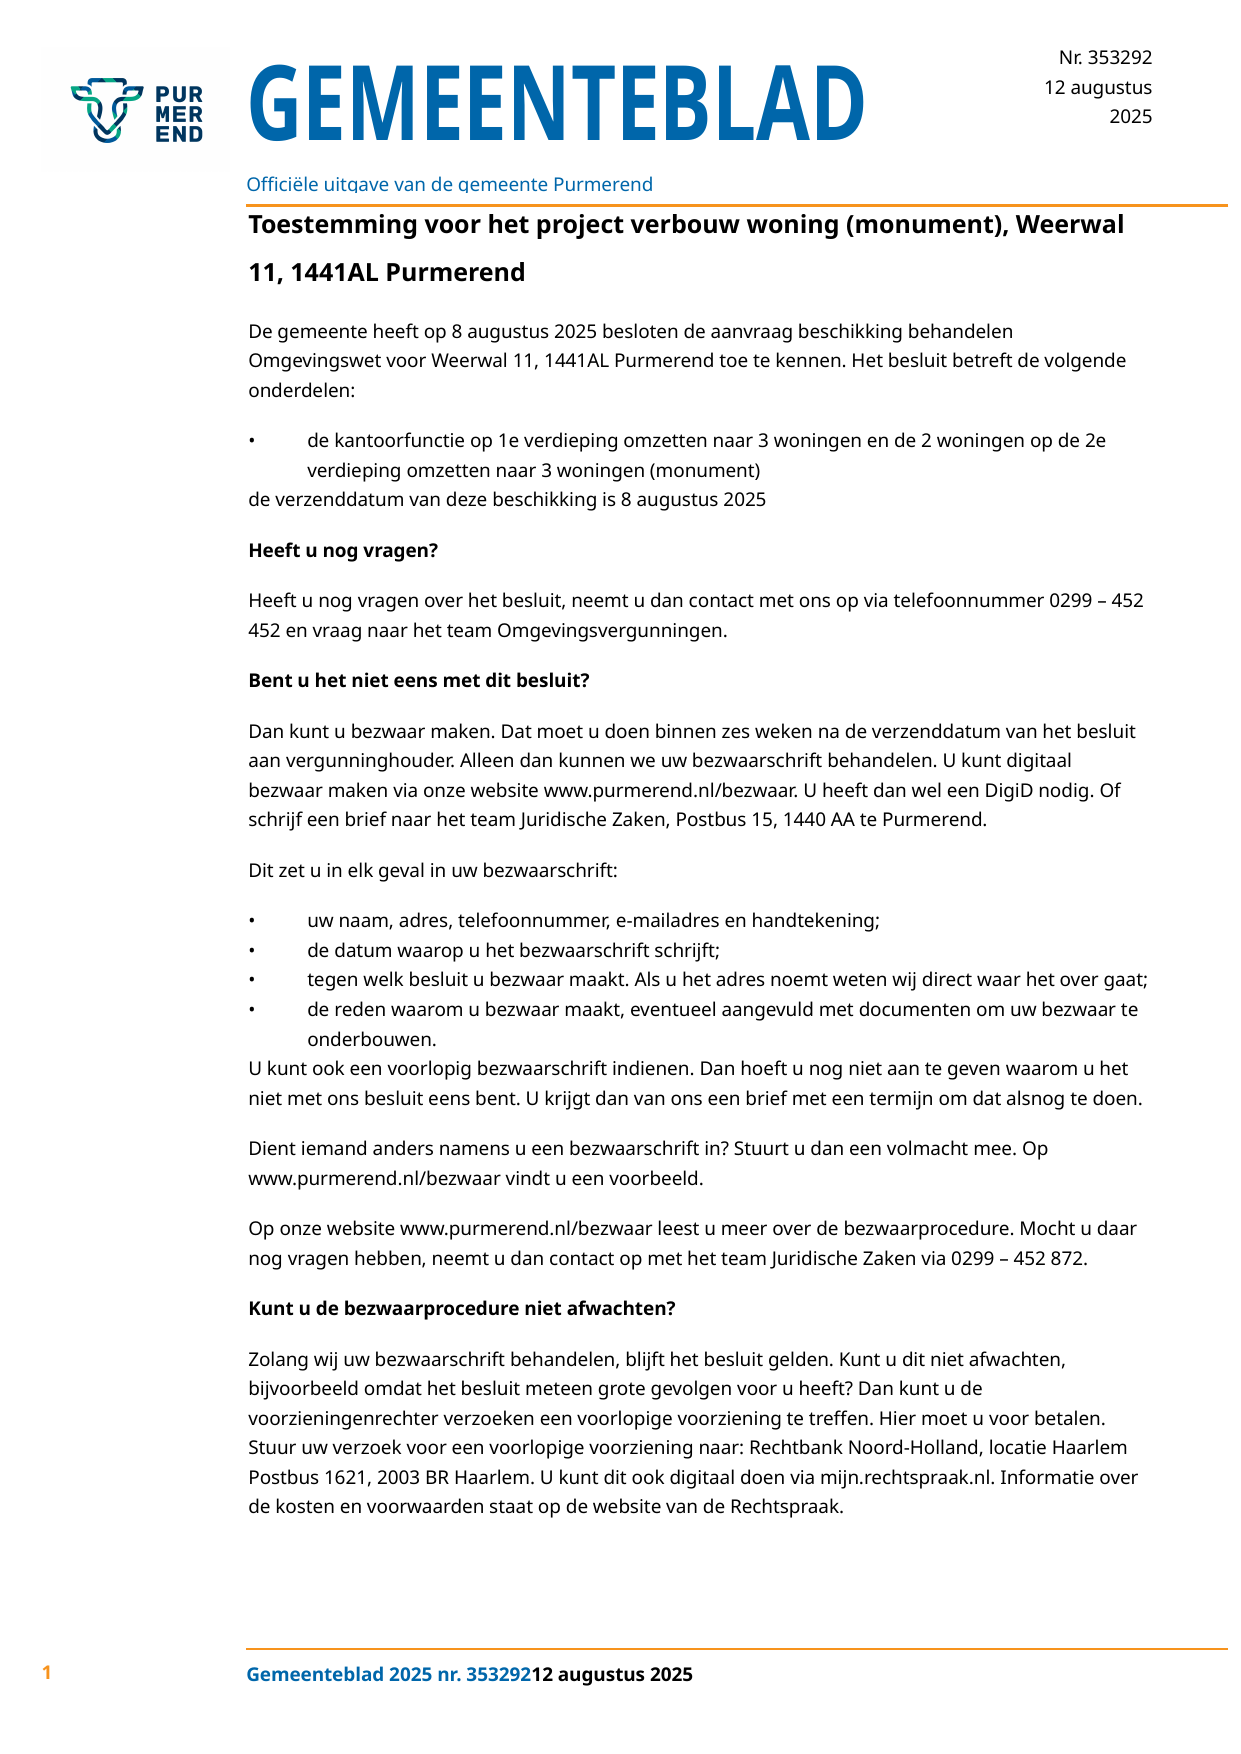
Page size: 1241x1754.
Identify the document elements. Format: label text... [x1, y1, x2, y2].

text Op onze website www.purmerend.nl/bezwaar leest u meer over de bezwaarprocedure. Mocht u daar nog vragen hebben, neemt u dan contact op met het team Juridische Zaken via 0299 – 452 872. [248, 1215, 1152, 1271]
text Heeft u nog vragen? [248, 537, 1152, 563]
list de reden waarom u bezwaar maakt, eventueel aangevuld met documenten om uw bezwaar te onderbouwen. [248, 996, 1152, 1052]
list de kantoorfunctie op 1e verdieping omzetten naar 3 woningen en de 2 woningen op de 2e verdieping omzetten naar 3 woningen (monument) [248, 427, 1152, 483]
list de datum waarop u het bezwaarschrift schrijft; [248, 937, 1152, 963]
text Zolang wij uw bezwaarschrift behandelen, blijft het besluit gelden. Kunt u dit niet afwachten, bijvoorbeeld omdat het besluit meteen grote gevolgen voor u heeft? Dan kunt u de voorzieningenrechter verzoeken een voorlopige voorziening te treffen. Hier moet u voor betalen. Stuur uw verzoek voor een voorlopige voorziening naar: Rechtbank Noord-Holland, locatie Haarlem Postbus 1621, 2003 BR Haarlem. U kunt dit ook digitaal doen via mijn.rechtspraak.nl. Informatie over de kosten en voorwaarden staat op de website van de Rechtspraak. [248, 1346, 1152, 1519]
text Toestemming voor het project verbouw woning (monument), Weerwal 11, 1441AL Purmerend [248, 207, 1152, 288]
text Dient iemand anders namens u een bezwaarschrift in? Stuurt u dan een volmacht mee. Op www.purmerend.nl/bezwaar vindt u een voorbeeld. [248, 1135, 1152, 1191]
text Heeft u nog vragen over het besluit, neemt u dan contact met ons op via telefoonnummer 0299 – 452 452 en vraag naar het team Omgevingsvergunningen. [248, 587, 1152, 643]
list tegen welk besluit u bezwaar maakt. Als u het adres noemt weten wij direct waar het over gaat; [248, 967, 1152, 992]
list uw naam, adres, telefoonnummer, e-mailadres en handtekening; [248, 907, 1152, 933]
text Dan kunt u bezwaar maken. Dat moet u doen binnen zes weken na de verzenddatum van het besluit aan vergunninghouder. Alleen dan kunnen we uw bezwaarschrift behandelen. U kunt digitaal bezwaar maken via onze website www.purmerend.nl/bezwaar. U heeft dan wel een DigiD nodig. Of schrijf een brief naar het team Juridische Zaken, Postbus 15, 1440 AA te Purmerend. [248, 718, 1152, 832]
text De gemeente heeft op 8 augustus 2025 besloten de aanvraag beschikking behandelen Omgevingswet voor Weerwal 11, 1441AL Purmerend toe te kennen. Het besluit betreft de volgende onderdelen: [248, 318, 1152, 403]
text de verzenddatum van deze beschikking is 8 augustus 2025 [248, 487, 1152, 512]
text Kunt u de bezwaarprocedure niet afwachten? [248, 1295, 1152, 1321]
picture [41, 47, 231, 172]
text Dit zet u in elk geval in uw bezwaarschrift: [248, 857, 1152, 883]
text Bent u het niet eens met dit besluit? [248, 667, 1152, 693]
text U kunt ook een voorlopig bezwaarschrift indienen. Dan hoeft u nog niet aan te geven waarom u het niet met ons besluit eens bent. U krijgt dan van ons een brief met een termijn om dat alsnog te doen. [248, 1055, 1152, 1111]
